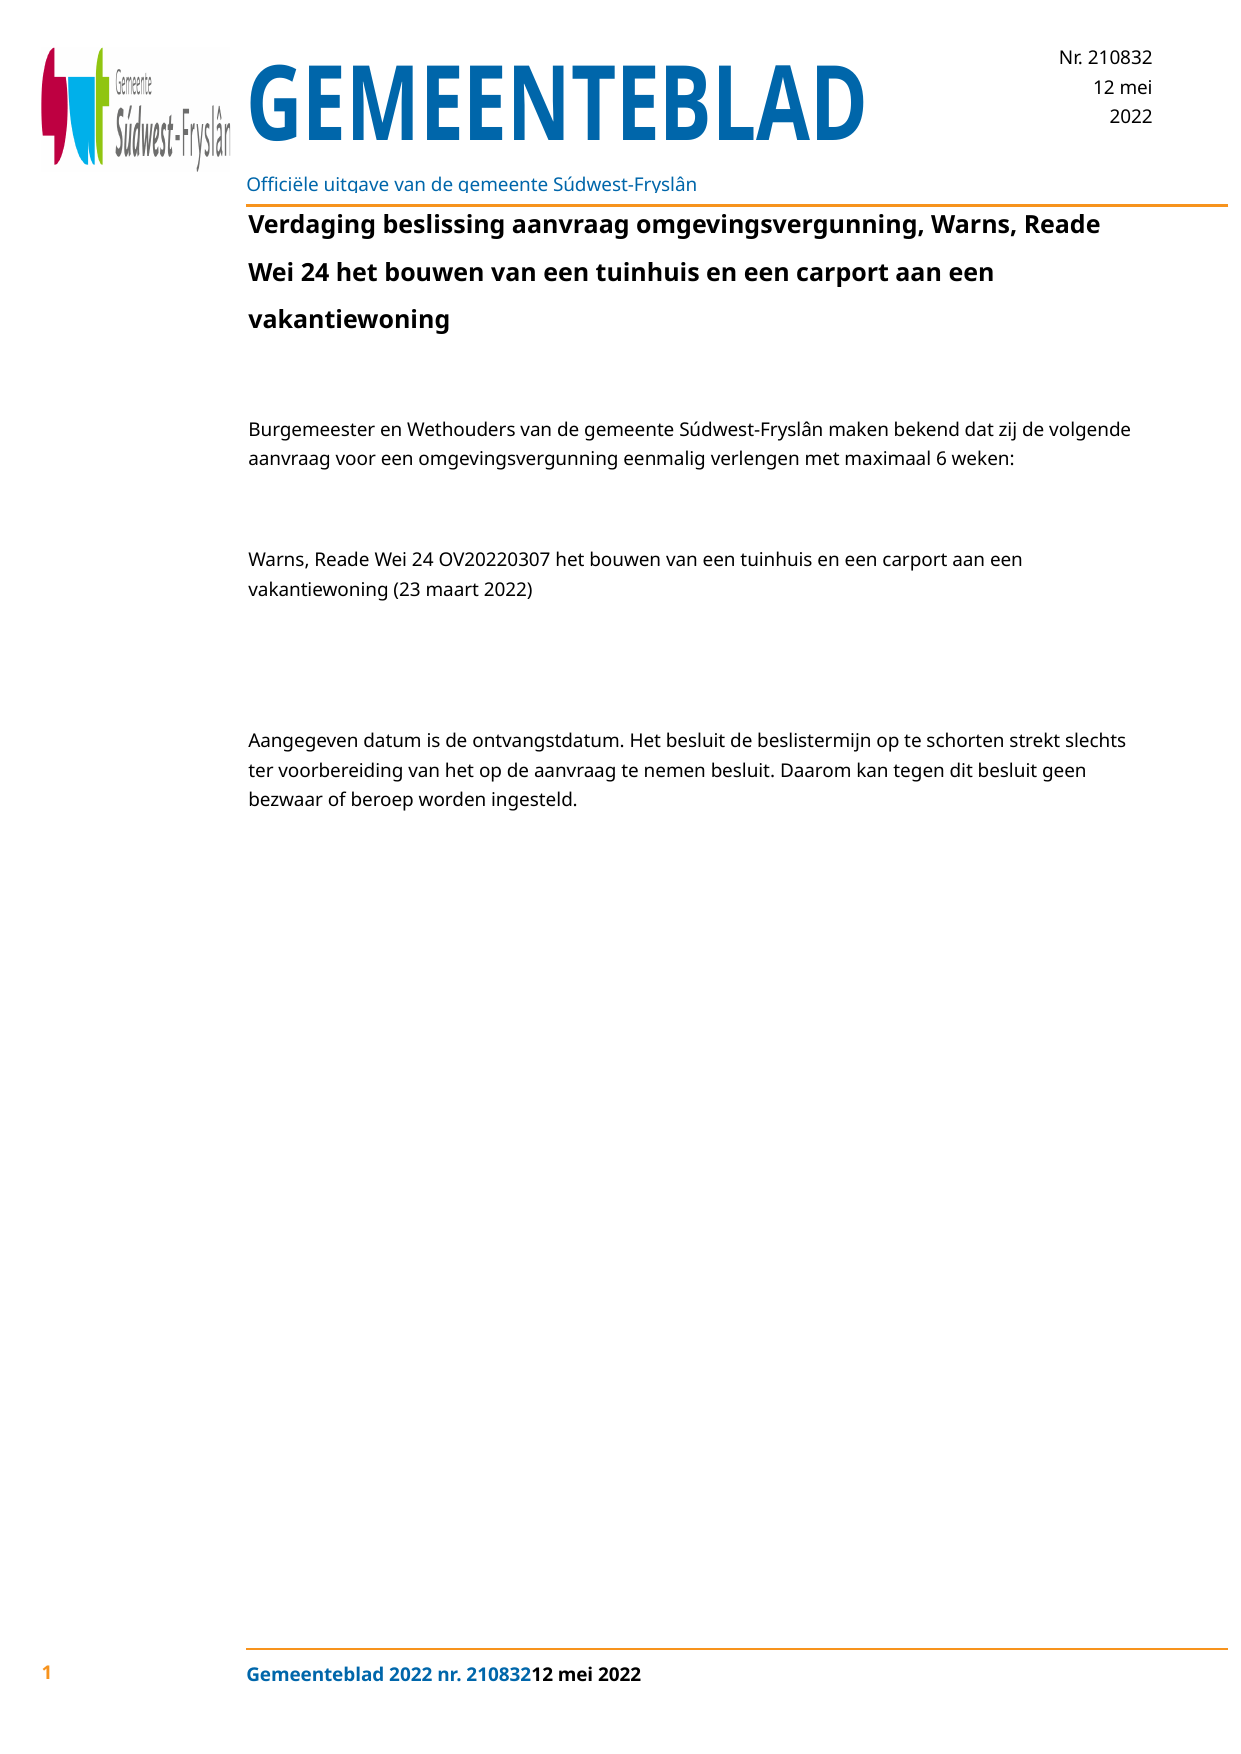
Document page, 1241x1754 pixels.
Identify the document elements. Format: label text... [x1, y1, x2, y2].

text Warns, Reade Wei 24 OV20220307 het bouwen van een tuinhuis en een carport aan een vakantiewoning (23 maart 2022) [248, 546, 1152, 602]
picture [41, 47, 231, 172]
text Aangegeven datum is de ontvangstdatum. Het besluit de beslistermijn op te schorten strekt slechts ter voorbereiding van het op de aanvraag te nemen besluit. Daarom kan tegen dit besluit geen bezwaar of beroep worden ingesteld. [248, 727, 1152, 812]
text Verdaging beslissing aanvraag omgevingsvergunning, Warns, Reade Wei 24 het bouwen van een tuinhuis en een carport aan een vakantiewoning [248, 207, 1152, 336]
text Burgemeester en Wethouders van de gemeente Súdwest-Fryslân maken bekend dat zij de volgende aanvraag voor een omgevingsvergunning eenmalig verlengen met maximaal 6 weken: [248, 416, 1152, 471]
